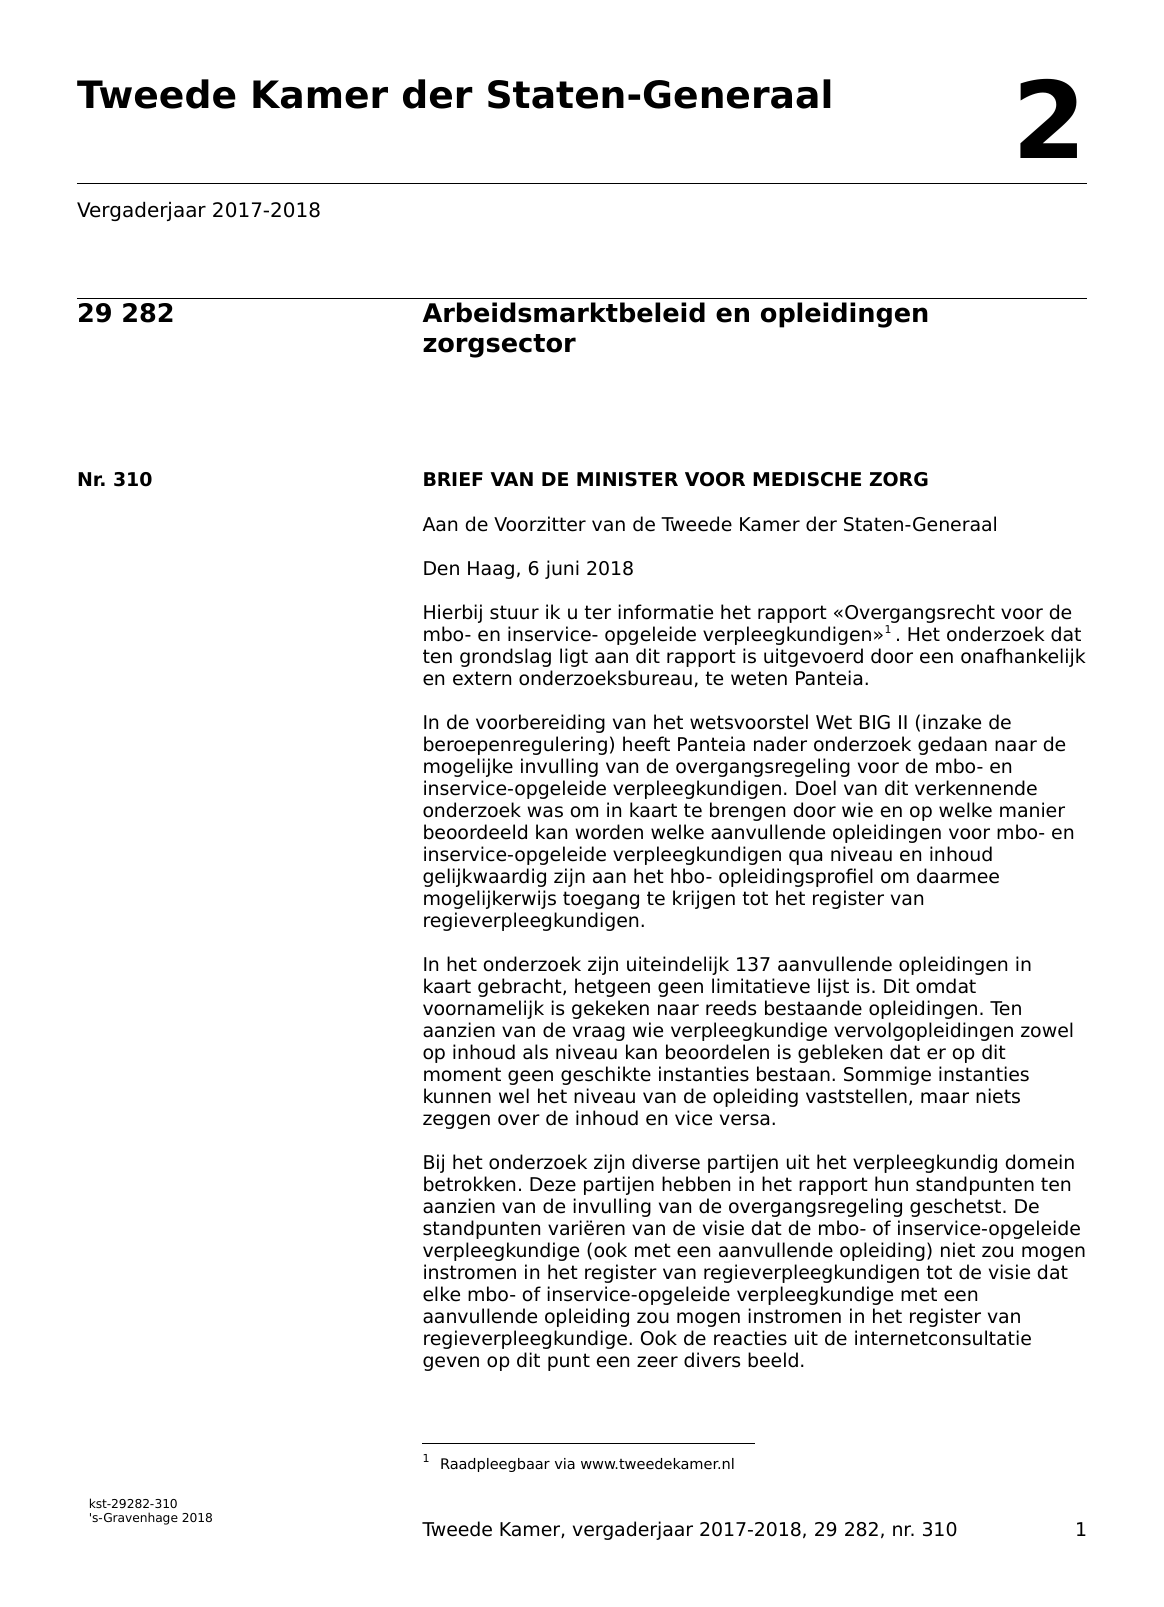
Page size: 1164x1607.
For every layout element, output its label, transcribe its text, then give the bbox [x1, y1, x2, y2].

table_header 2 [886, 59, 1087, 183]
text kst-29282-310 [88, 1497, 323, 1511]
text Raadpleegbaar via www.tweedekamer.nl [422, 1452, 1087, 1474]
text Hierbij stuur ik u ter informatie het rapport «Overgangsrecht voor de mbo- en inservice- opgeleide verpleegkundigen». Het onderzoek dat ten grondslag ligt aan dit rapport is uitgevoerd door een onafhankelijk en extern onderzoeksbureau, te weten Panteia. [422, 602, 1087, 690]
text Bij het onderzoek zijn diverse partijen uit het verpleegkundig domein betrokken. Deze partijen hebben in het rapport hun standpunten ten aanzien van de invulling van de overgangsregeling geschetst. De standpunten variëren van de visie dat de mbo- of inservice-opgeleide verpleegkundige (ook met een aanvullende opleiding) niet zou mogen instromen in het register van regieverpleegkundigen tot de visie dat elke mbo- of inservice-opgeleide verpleegkundige met een aanvullende opleiding zou mogen instromen in het register van regieverpleegkundige. Ook de reacties uit de internetconsultatie geven op dit punt een zeer divers beeld. [422, 1152, 1087, 1372]
text In de voorbereiding van het wetsvoorstel Wet BIG II (inzake de beroepenregulering) heeft Panteia nader onderzoek gedaan naar de mogelijke invulling van de overgangsregeling voor de mbo- en inservice-opgeleide verpleegkundigen. Doel van dit verkennende onderzoek was om in kaart te brengen door wie en op welke manier beoordeeld kan worden welke aanvullende opleidingen voor mbo- en inservice-opgeleide verpleegkundigen qua niveau en inhoud gelijkwaardig zijn aan het hbo- opleidingsprofiel om daarmee mogelijkerwijs toegang te krijgen tot het register van regieverpleegkundigen. [422, 712, 1087, 932]
text In het onderzoek zijn uiteindelijk 137 aanvullende opleidingen in kaart gebracht, hetgeen geen limitatieve lijst is. Dit omdat voornamelijk is gekeken naar reeds bestaande opleidingen. Ten aanzien van de vraag wie verpleegkundige vervolgopleidingen zowel op inhoud als niveau kan beoordelen is gebleken dat er op dit moment geen geschikte instanties bestaan. Sommige instanties kunnen wel het niveau van de opleiding vaststellen, maar niets zeggen over de inhoud en vice versa. [422, 954, 1087, 1130]
subtitle Nr. 310 BRIEF VAN DE MINISTER VOOR MEDISCHE ZORG [77, 469, 1087, 491]
text Den Haag, 6 juni 2018 [422, 558, 1087, 580]
text Aan de Voorzitter van de Tweede Kamer der Staten-Generaal [422, 513, 1087, 536]
text 's-Gravenhage 2018 [88, 1511, 323, 1525]
table_cell Vergaderjaar 2017-2018 [77, 184, 1087, 298]
table_header Tweede Kamer der Staten-Generaal [77, 59, 886, 183]
subtitle 29 282 Arbeidsmarktbeleid en opleidingen zorgsector [77, 299, 1087, 358]
